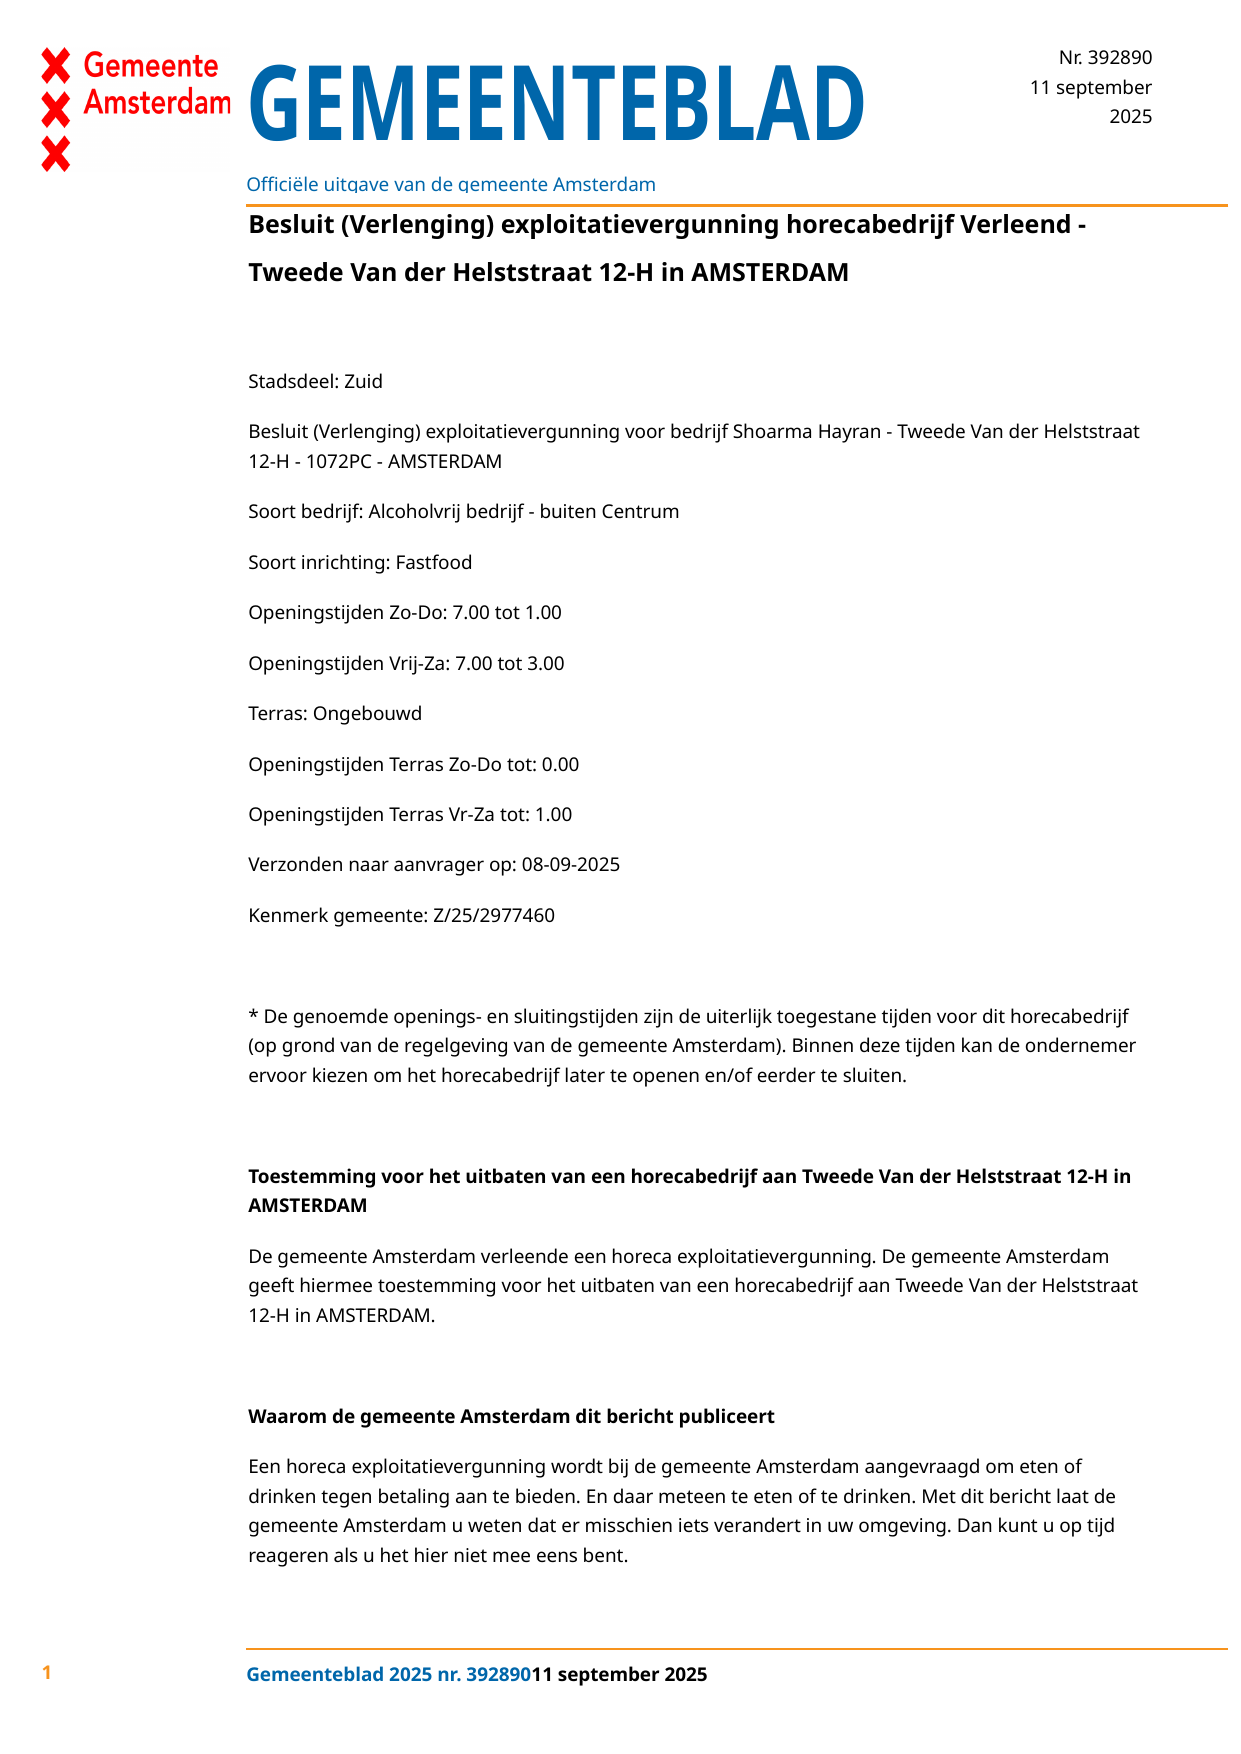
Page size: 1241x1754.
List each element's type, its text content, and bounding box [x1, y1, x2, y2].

picture [41, 47, 231, 172]
text Waarom de gemeente Amsterdam dit bericht publiceert [248, 1403, 1152, 1429]
text Openingstijden Zo-Do: 7.00 tot 1.00 [248, 599, 1152, 625]
text Besluit (Verlenging) exploitatievergunning horecabedrijf Verleend - Tweede Van der Helststraat 12-H in AMSTERDAM [248, 207, 1152, 288]
text Verzonden naar aanvrager op: 08-09-2025 [248, 852, 1152, 877]
text De gemeente Amsterdam verleende een horeca exploitatievergunning. De gemeente Amsterdam geeft hiermee toestemming voor het uitbaten van een horecabedrijf aan Tweede Van der Helststraat 12-H in AMSTERDAM. [248, 1243, 1152, 1328]
text Toestemming voor het uitbaten van een horecabedrijf aan Tweede Van der Helststraat 12-H in AMSTERDAM [248, 1163, 1152, 1218]
text Besluit (Verlenging) exploitatievergunning voor bedrijf Shoarma Hayran - Tweede Van der Helststraat 12-H - 1072PC - AMSTERDAM [248, 419, 1152, 474]
text Openingstijden Terras Vr-Za tot: 1.00 [248, 801, 1152, 827]
text Kenmerk gemeente: Z/25/2977460 [248, 902, 1152, 928]
text Openingstijden Vrij-Za: 7.00 tot 3.00 [248, 650, 1152, 676]
text * De genoemde openings- en sluitingstijden zijn de uiterlijk toegestane tijden voor dit horecabedrijf (op grond van de regelgeving van de gemeente Amsterdam). Binnen deze tijden kan de ondernemer ervoor kiezen om het horecabedrijf later te openen en/of eerder te sluiten. [248, 1003, 1152, 1088]
text Stadsdeel: Zuid [248, 368, 1152, 394]
text Een horeca exploitatievergunning wordt bij de gemeente Amsterdam aangevraagd om eten of drinken tegen betaling aan te bieden. En daar meteen te eten of te drinken. Met dit bericht laat de gemeente Amsterdam u weten dat er misschien iets verandert in uw omgeving. Dan kunt u op tijd reageren als u het hier niet mee eens bent. [248, 1453, 1152, 1568]
text Terras: Ongebouwd [248, 700, 1152, 726]
text Soort inrichting: Fastfood [248, 549, 1152, 575]
text Soort bedrijf: Alcoholvrij bedrijf - buiten Centrum [248, 499, 1152, 524]
text Openingstijden Terras Zo-Do tot: 0.00 [248, 751, 1152, 777]
